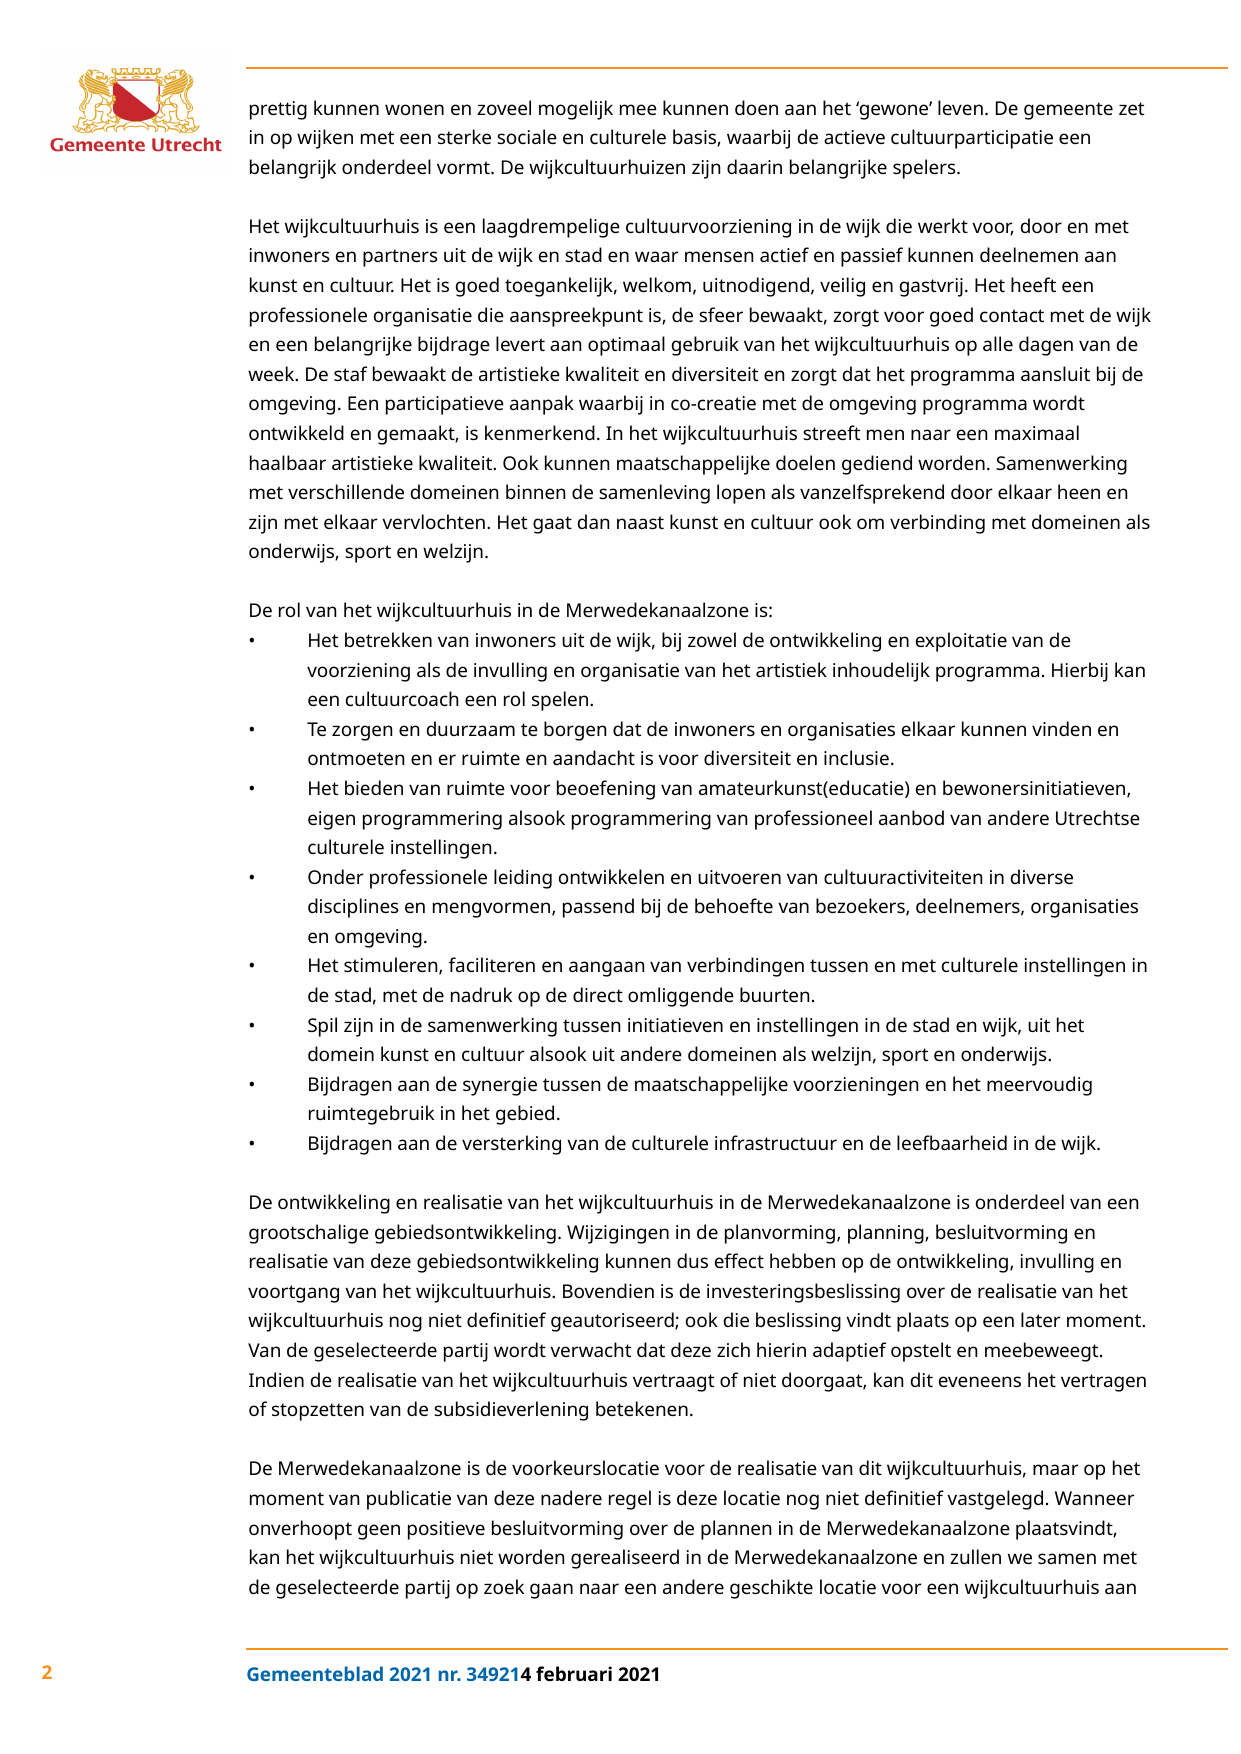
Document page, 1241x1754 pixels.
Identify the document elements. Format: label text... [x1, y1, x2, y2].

list Onder professionele leiding ontwikkelen en uitvoeren van cultuuractiviteiten in diverse disciplines en mengvormen, passend bij de behoefte van bezoekers, deelnemers, organisaties en omgeving. [248, 864, 1152, 949]
list Het stimuleren, faciliteren en aangaan van verbindingen tussen en met culturele instellingen in de stad, met de nadruk op de direct omliggende buurten. [248, 953, 1152, 1008]
list Spil zijn in de samenwerking tussen initiatieven en instellingen in de stad en wijk, uit het domein kunst en cultuur alsook uit andere domeinen als welzijn, sport en onderwijs. [248, 1012, 1152, 1067]
text De rol van het wijkcultuurhuis in de Merwedekanaalzone is: [248, 598, 1152, 623]
picture [41, 47, 231, 172]
list Bijdragen aan de versterking van de culturele infrastructuur en de leefbaarheid in de wijk. [248, 1130, 1152, 1156]
text De ontwikkeling en realisatie van het wijkcultuurhuis in de Merwedekanaalzone is onderdeel van een grootschalige gebiedsontwikkeling. Wijzigingen in de planvorming, planning, besluitvorming en realisatie van deze gebiedsontwikkeling kunnen dus effect hebben op de ontwikkeling, invulling en voortgang van het wijkcultuurhuis. Bovendien is de investeringsbeslissing over de realisatie van het wijkcultuurhuis nog niet definitief geautoriseerd; ook die beslissing vindt plaats op een later moment. Van de geselecteerde partij wordt verwacht dat deze zich hierin adaptief opstelt en meebeweegt. Indien de realisatie van het wijkcultuurhuis vertraagt of niet doorgaat, kan dit eveneens het vertragen of stopzetten van de subsidieverlening betekenen. [248, 1189, 1152, 1422]
list Bijdragen aan de synergie tussen de maatschappelijke voorzieningen en het meervoudig ruimtegebruik in het gebied. [248, 1071, 1152, 1126]
text De Merwedekanaalzone is de voorkeurslocatie voor de realisatie van dit wijkcultuurhuis, maar op het moment van publicatie van deze nadere regel is deze locatie nog niet definitief vastgelegd. Wanneer onverhoopt geen positieve besluitvorming over de plannen in de Merwedekanaalzone plaatsvindt, kan het wijkcultuurhuis niet worden gerealiseerd in de Merwedekanaalzone en zullen we samen met de geselecteerde partij op zoek gaan naar een andere geschikte locatie voor een wijkcultuurhuis aan [248, 1456, 1152, 1600]
text Het wijkcultuurhuis is een laagdrempelige cultuurvoorziening in de wijk die werkt voor, door en met inwoners en partners uit de wijk en stad en waar mensen actief en passief kunnen deelnemen aan kunst en cultuur. Het is goed toegankelijk, welkom, uitnodigend, veilig en gastvrij. Het heeft een professionele organisatie die aanspreekpunt is, de sfeer bewaakt, zorgt voor goed contact met de wijk en een belangrijke bijdrage levert aan optimaal gebruik van het wijkcultuurhuis op alle dagen van de week. De staf bewaakt de artistieke kwaliteit en diversiteit en zorgt dat het programma aansluit bij de omgeving. Een participatieve aanpak waarbij in co-creatie met de omgeving programma wordt ontwikkeld en gemaakt, is kenmerkend. In het wijkcultuurhuis streeft men naar een maximaal haalbaar artistieke kwaliteit. Ook kunnen maatschappelijke doelen gediend worden. Samenwerking met verschillende domeinen binnen de samenleving lopen als vanzelfsprekend door elkaar heen en zijn met elkaar vervlochten. Het gaat dan naast kunst en cultuur ook om verbinding met domeinen als onderwijs, sport en welzijn. [248, 213, 1152, 564]
list Te zorgen en duurzaam te borgen dat de inwoners en organisaties elkaar kunnen vinden en ontmoeten en er ruimte en aandacht is voor diversiteit en inclusie. [248, 716, 1152, 771]
list Het betrekken van inwoners uit de wijk, bij zowel de ontwikkeling en exploitatie van de voorziening als de invulling en organisatie van het artistiek inhoudelijk programma. Hierbij kan een cultuurcoach een rol spelen. [248, 627, 1152, 712]
list Het bieden van ruimte voor beoefening van amateurkunst(educatie) en bewonersinitiatieven, eigen programmering alsook programmering van professioneel aanbod van andere Utrechtse culturele instellingen. [248, 775, 1152, 860]
text prettig kunnen wonen en zoveel mogelijk mee kunnen doen aan het ‘gewone’ leven. De gemeente zet in op wijken met een sterke sociale en culturele basis, waarbij de actieve cultuurparticipatie een belangrijk onderdeel vormt. De wijkcultuurhuizen zijn daarin belangrijke spelers. [248, 95, 1152, 180]
